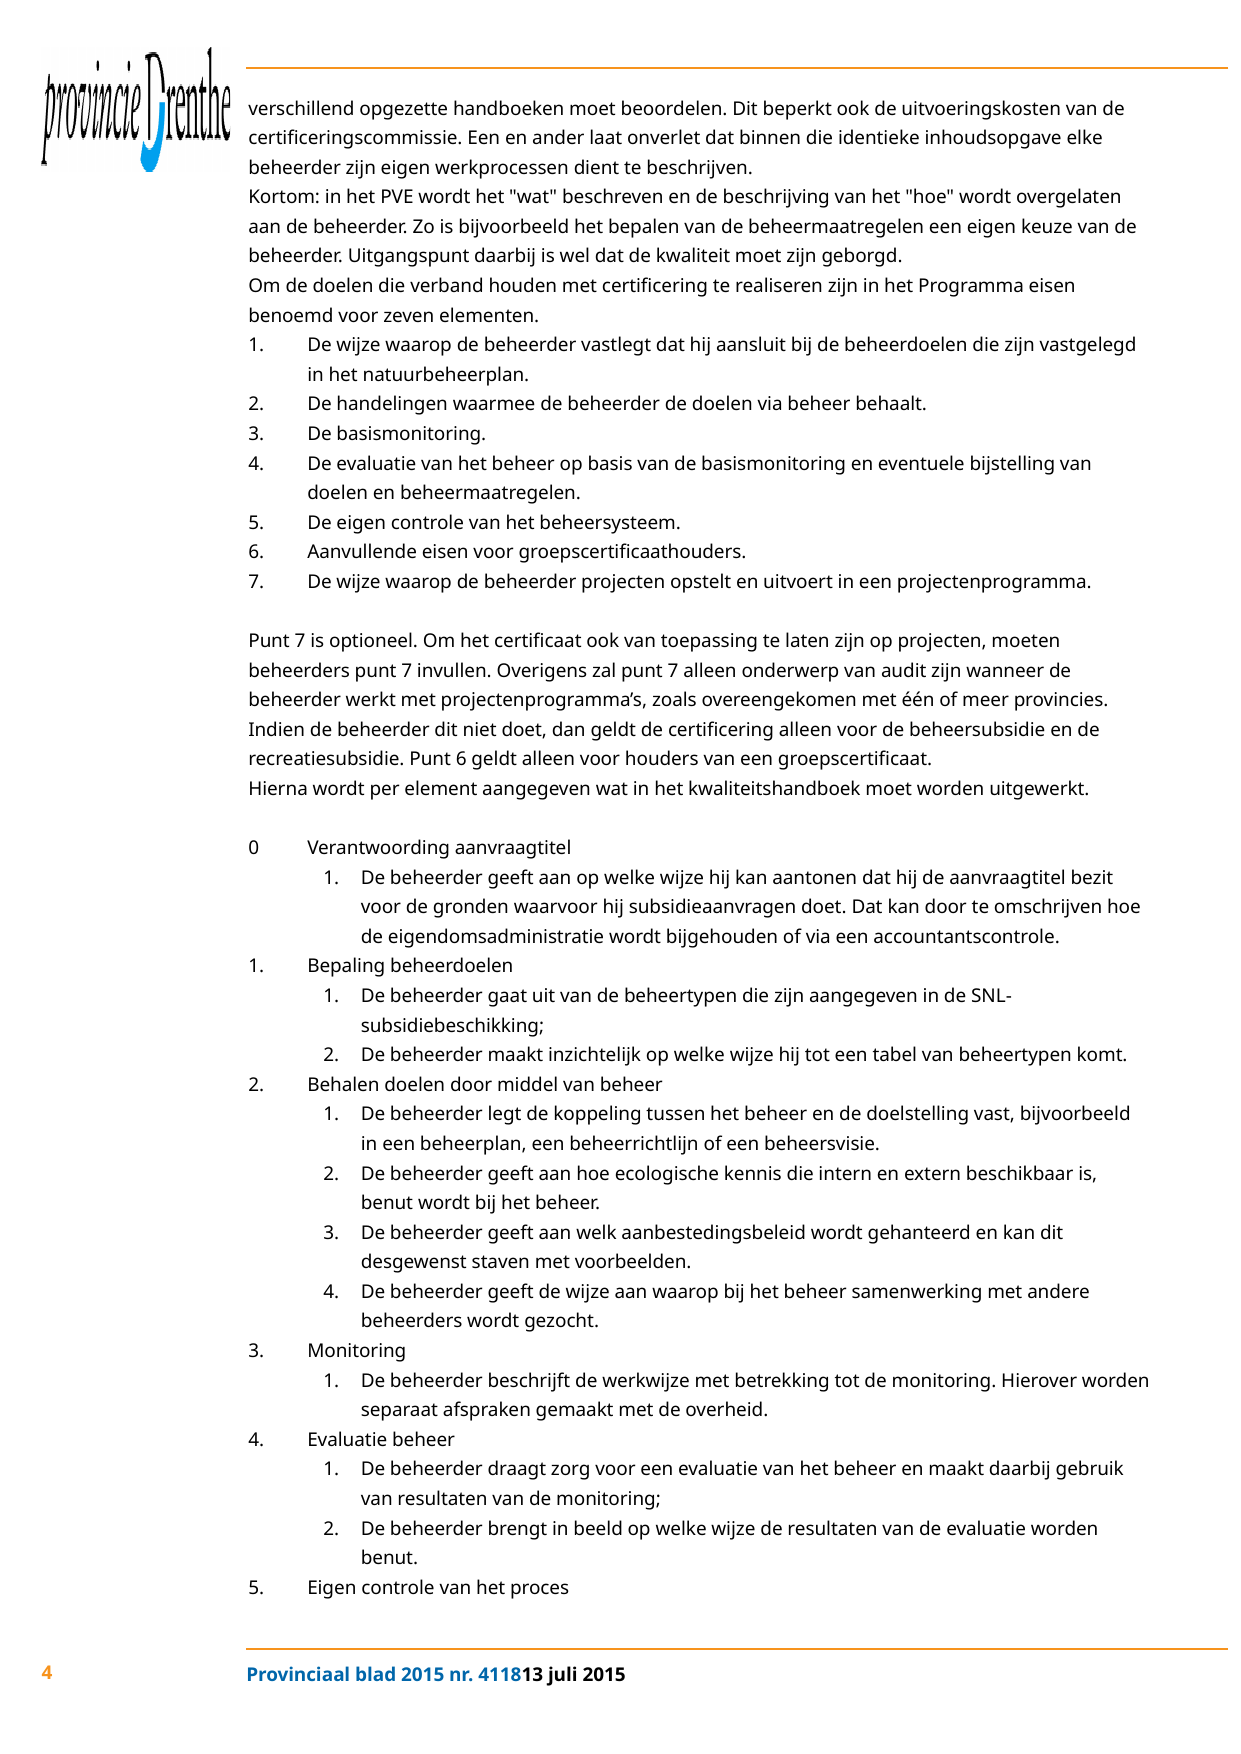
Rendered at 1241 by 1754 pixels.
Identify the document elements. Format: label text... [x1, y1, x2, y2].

list De beheerder brengt in beeld op welke wijze de resultaten van de evaluatie worden benut. [323, 1515, 1152, 1570]
list De beheerder geeft aan welk aanbestedingsbeleid wordt gehanteerd en kan dit desgewenst staven met voorbeelden. [323, 1219, 1152, 1274]
list De beheerder gaat uit van de beheertypen die zijn aangegeven in de SNL-subsidiebeschikking; [323, 982, 1152, 1038]
list Evaluatie beheer [248, 1426, 1152, 1452]
list De beheerder geeft de wijze aan waarop bij het beheer samenwerking met andere beheerders wordt gezocht. [323, 1278, 1152, 1333]
list De wijze waarop de beheerder projecten opstelt en uitvoert in een projectenprogramma. [248, 568, 1152, 594]
list Eigen controle van het proces [248, 1574, 1152, 1600]
list De evaluatie van het beheer op basis van de basismonitoring en eventuele bijstelling van doelen en beheermaatregelen. [248, 450, 1152, 505]
list Monitoring [248, 1337, 1152, 1363]
list De basismonitoring. [248, 420, 1152, 446]
list De beheerder geeft aan hoe ecologische kennis die intern en extern beschikbaar is, benut wordt bij het beheer. [323, 1160, 1152, 1215]
text Om de doelen die verband houden met certificering te realiseren zijn in het Programma eisen benoemd voor zeven elementen. [248, 272, 1152, 328]
text Kortom: in het PVE wordt het "wat" beschreven en de beschrijving van het "hoe" wordt overgelaten aan de beheerder. Zo is bijvoorbeeld het bepalen van de beheermaatregelen een eigen keuze van de beheerder. Uitgangspunt daarbij is wel dat de kwaliteit moet zijn geborgd. [248, 183, 1152, 268]
list De beheerder draagt zorg voor een evaluatie van het beheer en maakt daarbij gebruik van resultaten van de monitoring; [323, 1456, 1152, 1511]
list De beheerder geeft aan op welke wijze hij kan aantonen dat hij de aanvraagtitel bezit voor de gronden waarvoor hij subsidieaanvragen doet. Dat kan door te omschrijven hoe de eigendomsadministratie wordt bijgehouden of via een accountantscontrole. [323, 864, 1152, 949]
list Bepaling beheerdoelen [248, 953, 1152, 978]
list De handelingen waarmee de beheerder de doelen via beheer behaalt. [248, 391, 1152, 416]
text Punt 7 is optioneel. Om het certificaat ook van toepassing te laten zijn op projecten, moeten beheerders punt 7 invullen. Overigens zal punt 7 alleen onderwerp van audit zijn wanneer de beheerder werkt met projectenprogramma’s, zoals overeengekomen met één of meer provincies. Indien de beheerder dit niet doet, dan geldt de certificering alleen voor de beheersubsidie en de recreatiesubsidie. Punt 6 geldt alleen voor houders van een groepscertificaat. [248, 627, 1152, 771]
list De beheerder maakt inzichtelijk op welke wijze hij tot een tabel van beheertypen komt. [323, 1041, 1152, 1067]
list De wijze waarop de beheerder vastlegt dat hij aansluit bij de beheerdoelen die zijn vastgelegd in het natuurbeheerplan. [248, 331, 1152, 387]
list Verantwoording aanvraagtitel [248, 834, 1152, 860]
text Hierna wordt per element aangegeven wat in het kwaliteitshandboek moet worden uitgewerkt. [248, 775, 1152, 801]
list De beheerder beschrijft de werkwijze met betrekking tot de monitoring. Hierover worden separaat afspraken gemaakt met de overheid. [323, 1367, 1152, 1422]
text verschillend opgezette handboeken moet beoordelen. Dit beperkt ook de uitvoeringskosten van de certificeringscommissie. Een en ander laat onverlet dat binnen die identieke inhoudsopgave elke beheerder zijn eigen werkprocessen dient te beschrijven. [248, 95, 1152, 180]
list Behalen doelen door middel van beheer [248, 1071, 1152, 1097]
list De beheerder legt de koppeling tussen het beheer en de doelstelling vast, bijvoorbeeld in een beheerplan, een beheerrichtlijn of een beheersvisie. [323, 1101, 1152, 1156]
list De eigen controle van het beheersysteem. [248, 509, 1152, 535]
picture [41, 47, 231, 172]
list Aanvullende eisen voor groepscertificaathouders. [248, 538, 1152, 564]
